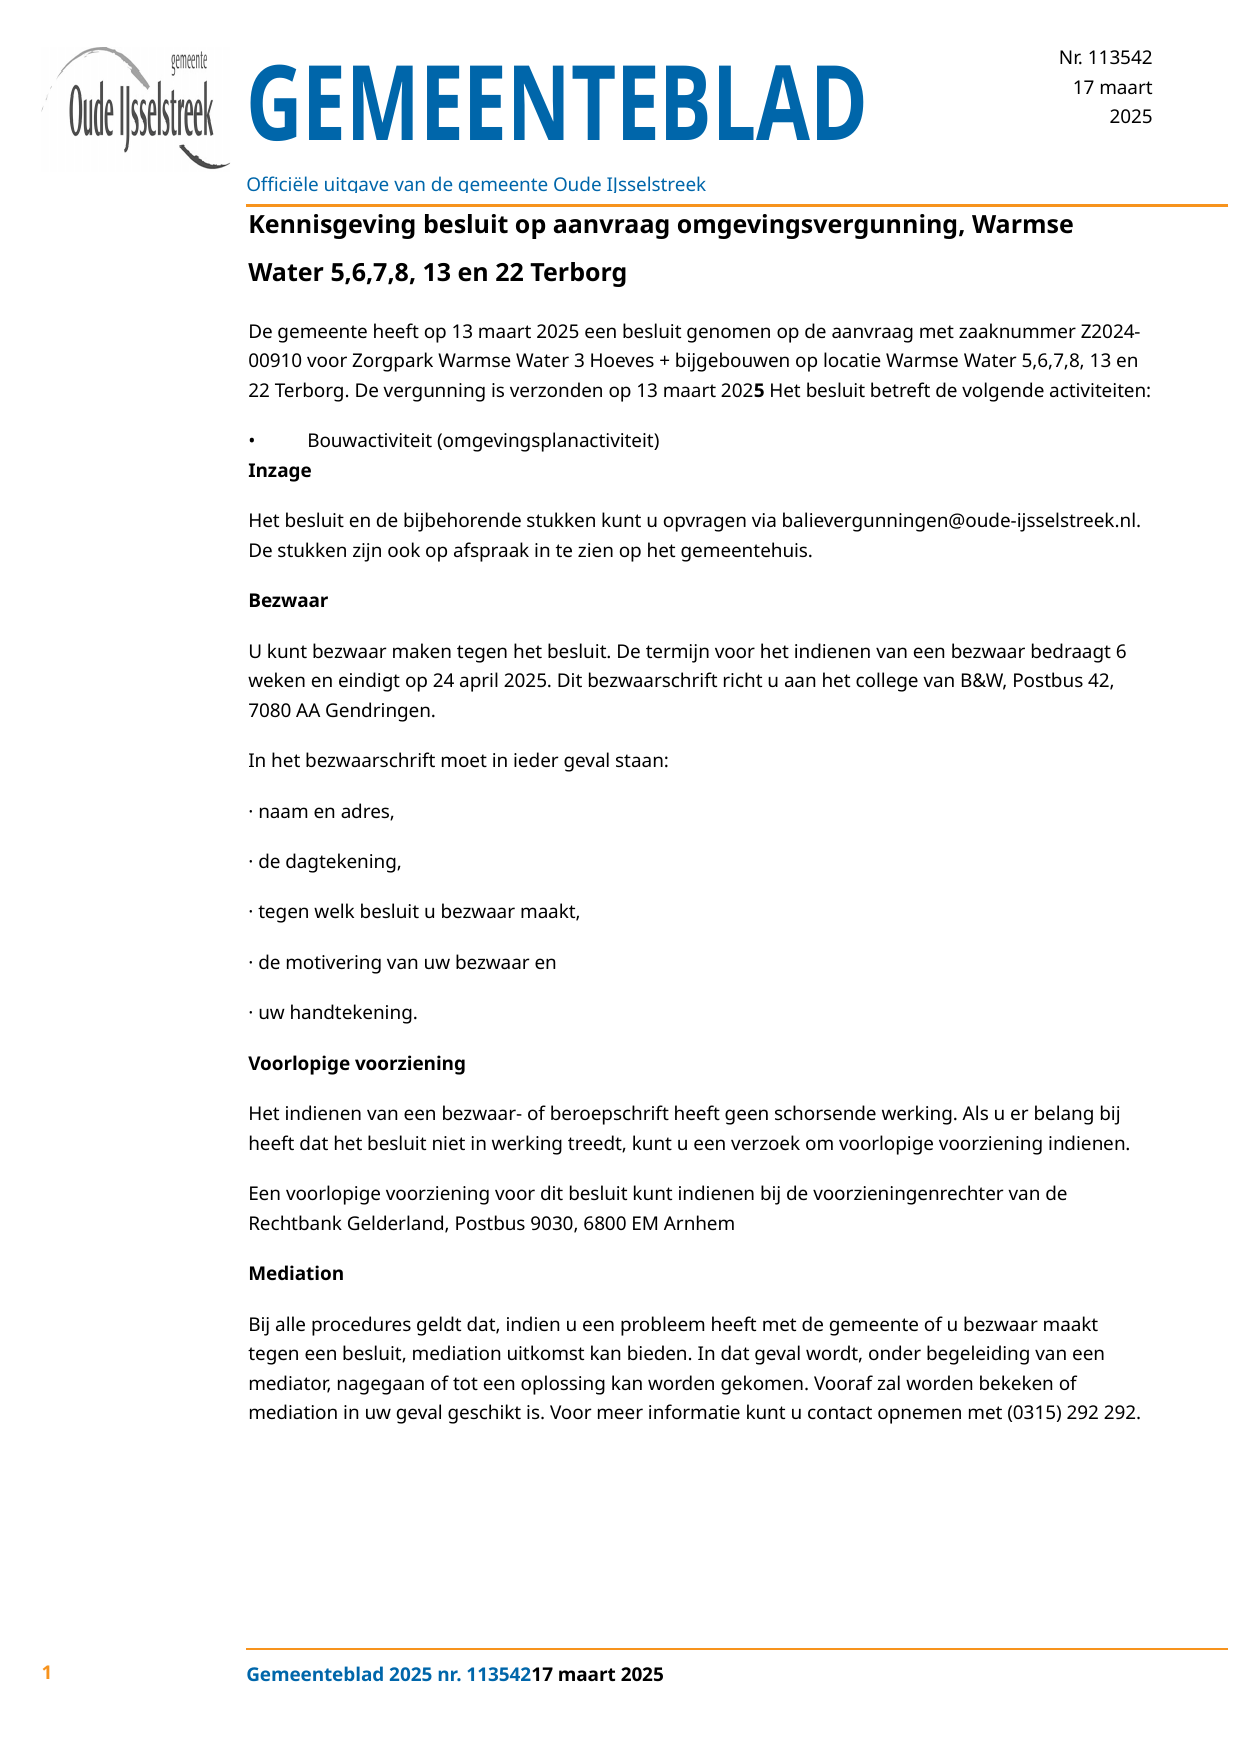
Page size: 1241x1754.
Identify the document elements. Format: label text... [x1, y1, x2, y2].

text Bezwaar [248, 587, 1152, 613]
text Een voorlopige voorziening voor dit besluit kunt indienen bij de voorzieningenrechter van de Rechtbank Gelderland, Postbus 9030, 6800 EM Arnhem [248, 1180, 1152, 1236]
text Voorlopige voorziening [248, 1050, 1152, 1076]
text Kennisgeving besluit op aanvraag omgevingsvergunning, Warmse Water 5,6,7,8, 13 en 22 Terborg [248, 207, 1152, 288]
text De gemeente heeft op 13 maart 2025 een besluit genomen op de aanvraag met zaaknummer Z2024-00910 voor Zorgpark Warmse Water 3 Hoeves + bijgebouwen op locatie Warmse Water 5,6,7,8, 13 en 22 Terborg. De vergunning is verzonden op 13 maart 2025 Het besluit betreft de volgende activiteiten: [248, 318, 1152, 403]
text · naam en adres, [248, 798, 1152, 824]
text Inzage [248, 457, 1152, 483]
list Bouwactiviteit (omgevingsplanactiviteit) [248, 427, 1152, 453]
text U kunt bezwaar maken tegen het besluit. De termijn voor het indienen van een bezwaar bedraagt 6 weken en eindigt op 24 april 2025. Dit bezwaarschrift richt u aan het college van B&W, Postbus 42, 7080 AA Gendringen. [248, 638, 1152, 723]
text Mediation [248, 1260, 1152, 1286]
text · de dagtekening, [248, 848, 1152, 874]
text · tegen welk besluit u bezwaar maakt, [248, 899, 1152, 924]
text · de motivering van uw bezwaar en [248, 949, 1152, 975]
picture [41, 47, 231, 172]
text Het indienen van een bezwaar- of beroepschrift heeft geen schorsende werking. Als u er belang bij heeft dat het besluit niet in werking treedt, kunt u een verzoek om voorlopige voorziening indienen. [248, 1100, 1152, 1156]
text In het bezwaarschrift moet in ieder geval staan: [248, 747, 1152, 773]
text Het besluit en de bijbehorende stukken kunt u opvragen via balievergunningen@oude-ijsselstreek.nl. De stukken zijn ook op afspraak in te zien op het gemeentehuis. [248, 507, 1152, 563]
text · uw handtekening. [248, 999, 1152, 1025]
text Bij alle procedures geldt dat, indien u een probleem heeft met de gemeente of u bezwaar maakt tegen een besluit, mediation uitkomst kan bieden. In dat geval wordt, onder begeleiding van een mediator, nagegaan of tot een oplossing kan worden gekomen. Vooraf zal worden bekeken of mediation in uw geval geschikt is. Voor meer informatie kunt u contact opnemen met (0315) 292 292. [248, 1311, 1152, 1425]
